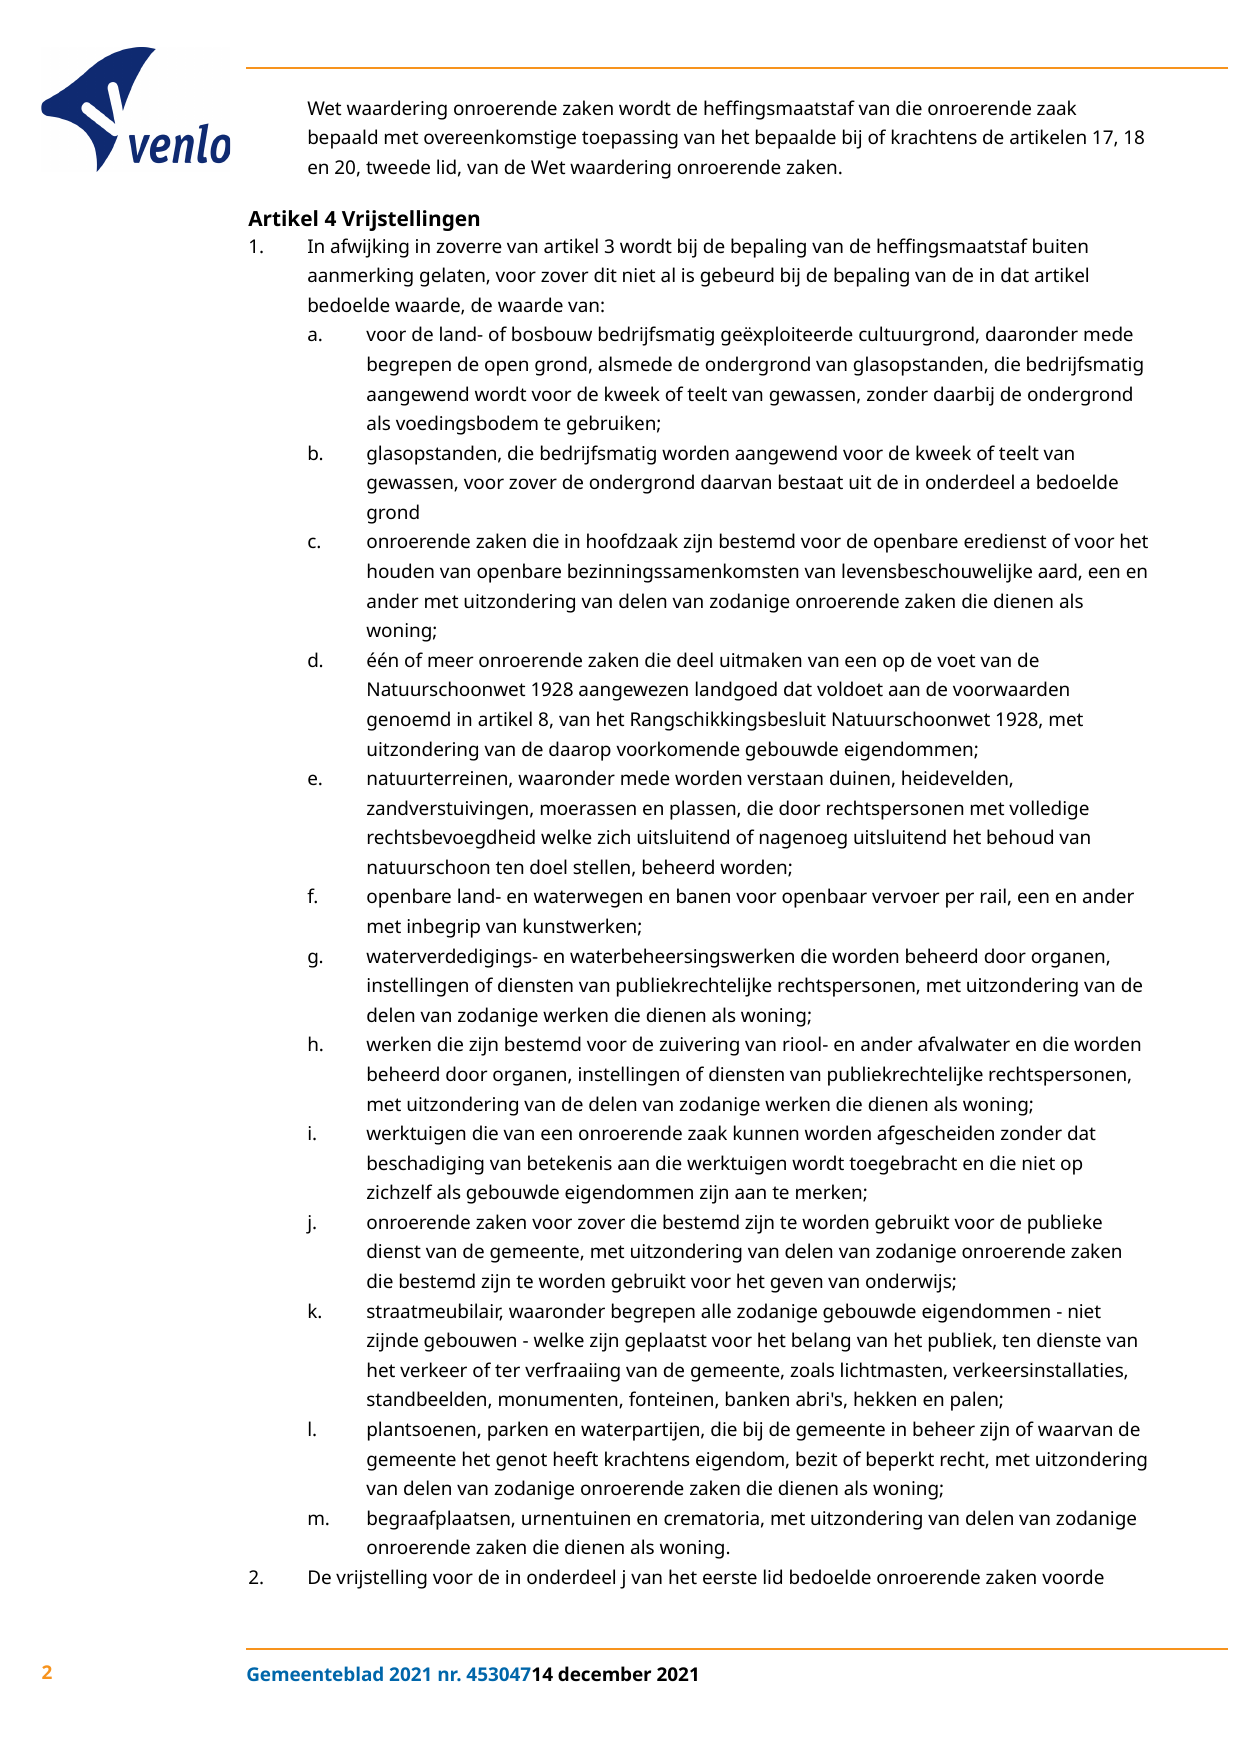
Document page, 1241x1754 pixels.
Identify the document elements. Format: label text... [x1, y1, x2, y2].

text Artikel 4 Vrijstellingen [248, 204, 1152, 233]
list Wet waardering onroerende zaken wordt de heffingsmaatstaf van die onroerende zaak bepaald met overeenkomstige toepassing van het bepaalde bij of krachtens de artikelen 17, 18 en 20, tweede lid, van de Wet waardering onroerende zaken. [248, 95, 1152, 180]
list één of meer onroerende zaken die deel uitmaken van een op de voet van de Natuurschoonwet 1928 aangewezen landgoed dat voldoet aan de voorwaarden genoemd in artikel 8, van het Rangschikkingsbesluit Natuurschoonwet 1928, met uitzondering van de daarop voorkomende gebouwde eigendommen; [307, 647, 1152, 761]
list straatmeubilair, waaronder begrepen alle zodanige gebouwde eigendommen - niet zijnde gebouwen - welke zijn geplaatst voor het belang van het publiek, ten dienste van het verkeer of ter verfraaiing van de gemeente, zoals lichtmasten, verkeersinstallaties, standbeelden, monumenten, fonteinen, banken abri's, hekken en palen; [307, 1298, 1152, 1412]
list onroerende zaken voor zover die bestemd zijn te worden gebruikt voor de publieke dienst van de gemeente, met uitzondering van delen van zodanige onroerende zaken die bestemd zijn te worden gebruikt voor het geven van onderwijs; [307, 1209, 1152, 1294]
list onroerende zaken die in hoofdzaak zijn bestemd voor de openbare eredienst of voor het houden van openbare bezinningssamenkomsten van levensbeschouwelijke aard, een en ander met uitzondering van delen van zodanige onroerende zaken die dienen als woning; [307, 529, 1152, 643]
list werken die zijn bestemd voor de zuivering van riool- en ander afvalwater en die worden beheerd door organen, instellingen of diensten van publiekrechtelijke rechtspersonen, met uitzondering van de delen van zodanige werken die dienen als woning; [307, 1032, 1152, 1116]
list natuurterreinen, waaronder mede worden verstaan duinen, heidevelden, zandverstuivingen, moerassen en plassen, die door rechtspersonen met volledige rechtsbevoegdheid welke zich uitsluitend of nagenoeg uitsluitend het behoud van natuurschoon ten doel stellen, beheerd worden; [307, 765, 1152, 880]
list De vrijstelling voor de in onderdeel j van het eerste lid bedoelde onroerende zaken voorde [248, 1564, 1152, 1590]
list glasopstanden, die bedrijfsmatig worden aangewend voor de kweek of teelt van gewassen, voor zover de ondergrond daarvan bestaat uit de in onderdeel a bedoelde grond [307, 440, 1152, 525]
list plantsoenen, parken en waterpartijen, die bij de gemeente in beheer zijn of waarvan de gemeente het genot heeft krachtens eigendom, bezit of beperkt recht, met uitzondering van delen van zodanige onroerende zaken die dienen als woning; [307, 1416, 1152, 1501]
list waterverdedigings- en waterbeheersingswerken die worden beheerd door organen, instellingen of diensten van publiekrechtelijke rechtspersonen, met uitzondering van de delen van zodanige werken die dienen als woning; [307, 943, 1152, 1028]
list openbare land- en waterwegen en banen voor openbaar vervoer per rail, een en ander met inbegrip van kunstwerken; [307, 884, 1152, 939]
list begraafplaatsen, urnentuinen en crematoria, met uitzondering van delen van zodanige onroerende zaken die dienen als woning. [307, 1505, 1152, 1560]
list werktuigen die van een onroerende zaak kunnen worden afgescheiden zonder dat beschadiging van betekenis aan die werktuigen wordt toegebracht en die niet op zichzelf als gebouwde eigendommen zijn aan te merken; [307, 1120, 1152, 1205]
list voor de land- of bosbouw bedrijfsmatig geëxploiteerde cultuurgrond, daaronder mede begrepen de open grond, alsmede de ondergrond van glasopstanden, die bedrijfsmatig aangewend wordt voor de kweek of teelt van gewassen, zonder daarbij de ondergrond als voedingsbodem te gebruiken; [307, 322, 1152, 436]
list In afwijking in zoverre van artikel 3 wordt bij de bepaling van de heffingsmaatstaf buiten aanmerking gelaten, voor zover dit niet al is gebeurd bij de bepaling van de in dat artikel bedoelde waarde, de waarde van: [248, 233, 1152, 318]
picture [41, 47, 231, 172]
